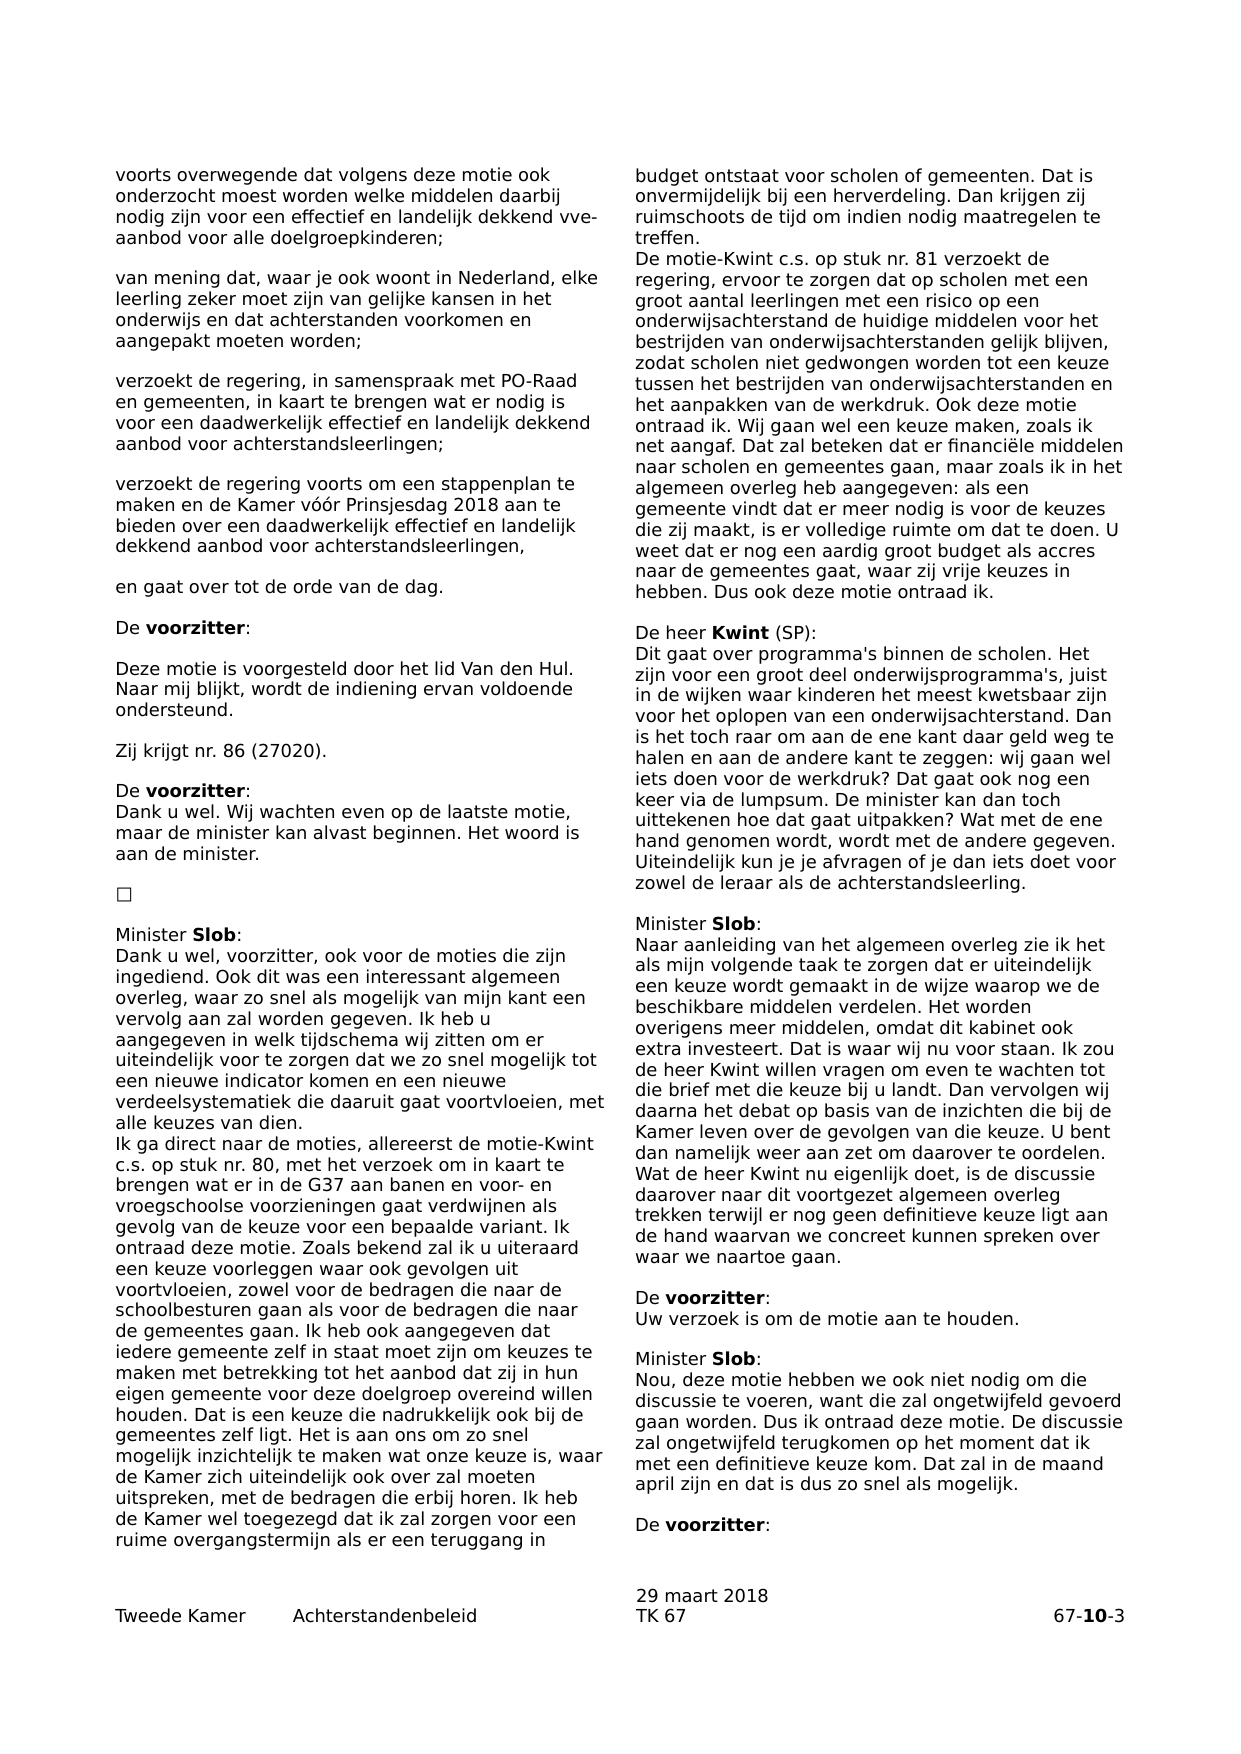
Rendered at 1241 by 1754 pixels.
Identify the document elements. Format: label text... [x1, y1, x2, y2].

text De voorzitter: [635, 1515, 1125, 1536]
text Nou, deze motie hebben we ook niet nodig om die discussie te voeren, want die zal ongetwijfeld gevoerd gaan worden. Dus ik ontraad deze motie. De discussie zal ongetwijfeld terugkomen op het moment dat ik met een definitieve keuze kom. Dat zal in de maand april zijn en dat is dus zo snel als mogelijk. [635, 1370, 1125, 1495]
text De heer Kwint (SP): [635, 623, 1125, 643]
text Ik ga direct naar de moties, allereerst de motie-Kwint c.s. op stuk nr. 80, met het verzoek om in kaart te brengen wat er in de G37 aan banen en voor- en vroegschoolse voorzieningen gaat verdwijnen als gevolg van de keuze voor een bepaalde variant. Ik ontraad deze motie. Zoals bekend zal ik u uiteraard een keuze voorleggen waar ook gevolgen uit voortvloeien, zowel voor de bedragen die naar de schoolbesturen gaan als voor de bedragen die naar de gemeentes gaan. Ik heb ook aangegeven dat iedere gemeente zelf in staat moet zijn om keuzes te maken met betrekking tot het aanbod dat zij in hun eigen gemeente voor deze doelgroep overeind willen houden. Dat is een keuze die nadrukkelijk ook bij de gemeentes zelf ligt. Het is aan ons om zo snel mogelijk inzichtelijk te maken wat onze keuze is, waar de Kamer zich uiteindelijk ook over zal moeten uitspreken, met de bedragen die erbij horen. Ik heb de Kamer wel toegezegd dat ik zal zorgen voor een ruime overgangstermijn als er een teruggang in [115, 1133, 605, 1550]
text Zij krijgt nr. 86 (27020). [115, 741, 605, 761]
text Minister Slob: [635, 1349, 1125, 1370]
text Uw verzoek is om de motie aan te houden. [635, 1308, 1125, 1329]
text De voorzitter: [115, 781, 605, 802]
text Deze motie is voorgesteld door het lid Van den Hul. Naar mij blijkt, wordt de indiening ervan voldoende ondersteund. [115, 658, 605, 721]
text verzoekt de regering, in samenspraak met PO-Raad en gemeenten, in kaart te brengen wat er nodig is voor een daadwerkelijk effectief en landelijk dekkend aanbod voor achterstandsleerlingen; [115, 371, 605, 454]
text De motie-Kwint c.s. op stuk nr. 81 verzoekt de regering, ervoor te zorgen dat op scholen met een groot aantal leerlingen met een risico op een onderwijsachterstand de huidige middelen voor het bestrijden van onderwijsachterstanden gelijk blijven, zodat scholen niet gedwongen worden tot een keuze tussen het bestrijden van onderwijsachterstanden en het aanpakken van de werkdruk. Ook deze motie ontraad ik. Wij gaan wel een keuze maken, zoals ik net aangaf. Dat zal beteken dat er financiële middelen naar scholen en gemeentes gaan, maar zoals ik in het algemeen overleg heb aangegeven: als een gemeente vindt dat er meer nodig is voor de keuzes die zij maakt, is er volledige ruimte om dat te doen. U weet dat er nog een aardig groot budget als accres naar de gemeentes gaat, waar zij vrije keuzes in hebben. Dus ook deze motie ontraad ik. [635, 249, 1125, 603]
text Minister Slob: [635, 913, 1125, 934]
text Dit gaat over programma's binnen de scholen. Het zijn voor een groot deel onderwijsprogramma's, juist in de wijken waar kinderen het meest kwetsbaar zijn voor het oplopen van een onderwijsachterstand. Dan is het toch raar om aan de ene kant daar geld weg te halen en aan de andere kant te zeggen: wij gaan wel iets doen voor de werkdruk? Dat gaat ook nog een keer via de lumpsum. De minister kan dan toch uittekenen hoe dat gaat uitpakken? Wat met de ene hand genomen wordt, wordt met de andere gegeven. Uiteindelijk kun je je afvragen of je dan iets doet voor zowel de leraar als de achterstandsleerling. [635, 643, 1125, 893]
text Naar aanleiding van het algemeen overleg zie ik het als mijn volgende taak te zorgen dat er uiteindelijk een keuze wordt gemaakt in de wijze waarop we de beschikbare middelen verdelen. Het worden overigens meer middelen, omdat dit kabinet ook extra investeert. Dat is waar wij nu voor staan. Ik zou de heer Kwint willen vragen om even te wachten tot die brief met die keuze bij u landt. Dan vervolgen wij daarna het debat op basis van de inzichten die bij de Kamer leven over de gevolgen van die keuze. U bent dan namelijk weer aan zet om daarover te oordelen. Wat de heer Kwint nu eigenlijk doet, is de discussie daarover naar dit voortgezet algemeen overleg trekken terwijl er nog geen definitieve keuze ligt aan de hand waarvan we concreet kunnen spreken over waar we naartoe gaan. [635, 934, 1125, 1268]
text en gaat over tot de orde van de dag. [115, 577, 605, 598]
text voorts overwegende dat volgens deze motie ook onderzocht moest worden welke middelen daarbij nodig zijn voor een effectief en landelijk dekkend vve-aanbod voor alle doelgroepkinderen; [115, 165, 605, 248]
text ⬜ [115, 884, 605, 905]
text De voorzitter: [635, 1288, 1125, 1308]
text van mening dat, waar je ook woont in Nederland, elke leerling zeker moet zijn van gelijke kansen in het onderwijs en dat achterstanden voorkomen en aangepakt moeten worden; [115, 268, 605, 351]
text Dank u wel. Wij wachten even op de laatste motie, maar de minister kan alvast beginnen. Het woord is aan de minister. [115, 802, 605, 864]
text Minister Slob: [115, 925, 605, 946]
text Dank u wel, voorzitter, ook voor de moties die zijn ingediend. Ook dit was een interessant algemeen overleg, waar zo snel als mogelijk van mijn kant een vervolg aan zal worden gegeven. Ik heb u aangegeven in welk tijdschema wij zitten om er uiteindelijk voor te zorgen dat we zo snel mogelijk tot een nieuwe indicator komen en een nieuwe verdeelsystematiek die daaruit gaat voortvloeien, met alle keuzes van dien. [115, 946, 605, 1133]
text De voorzitter: [115, 618, 605, 638]
text verzoekt de regering voorts om een stappenplan te maken en de Kamer vóór Prinsjesdag 2018 aan te bieden over een daadwerkelijk effectief en landelijk dekkend aanbod voor achterstandsleerlingen, [115, 474, 605, 557]
text budget ontstaat voor scholen of gemeenten. Dat is onvermijdelijk bij een herverdeling. Dan krijgen zij ruimschoots de tijd om indien nodig maatregelen te treffen. [635, 165, 1125, 249]
